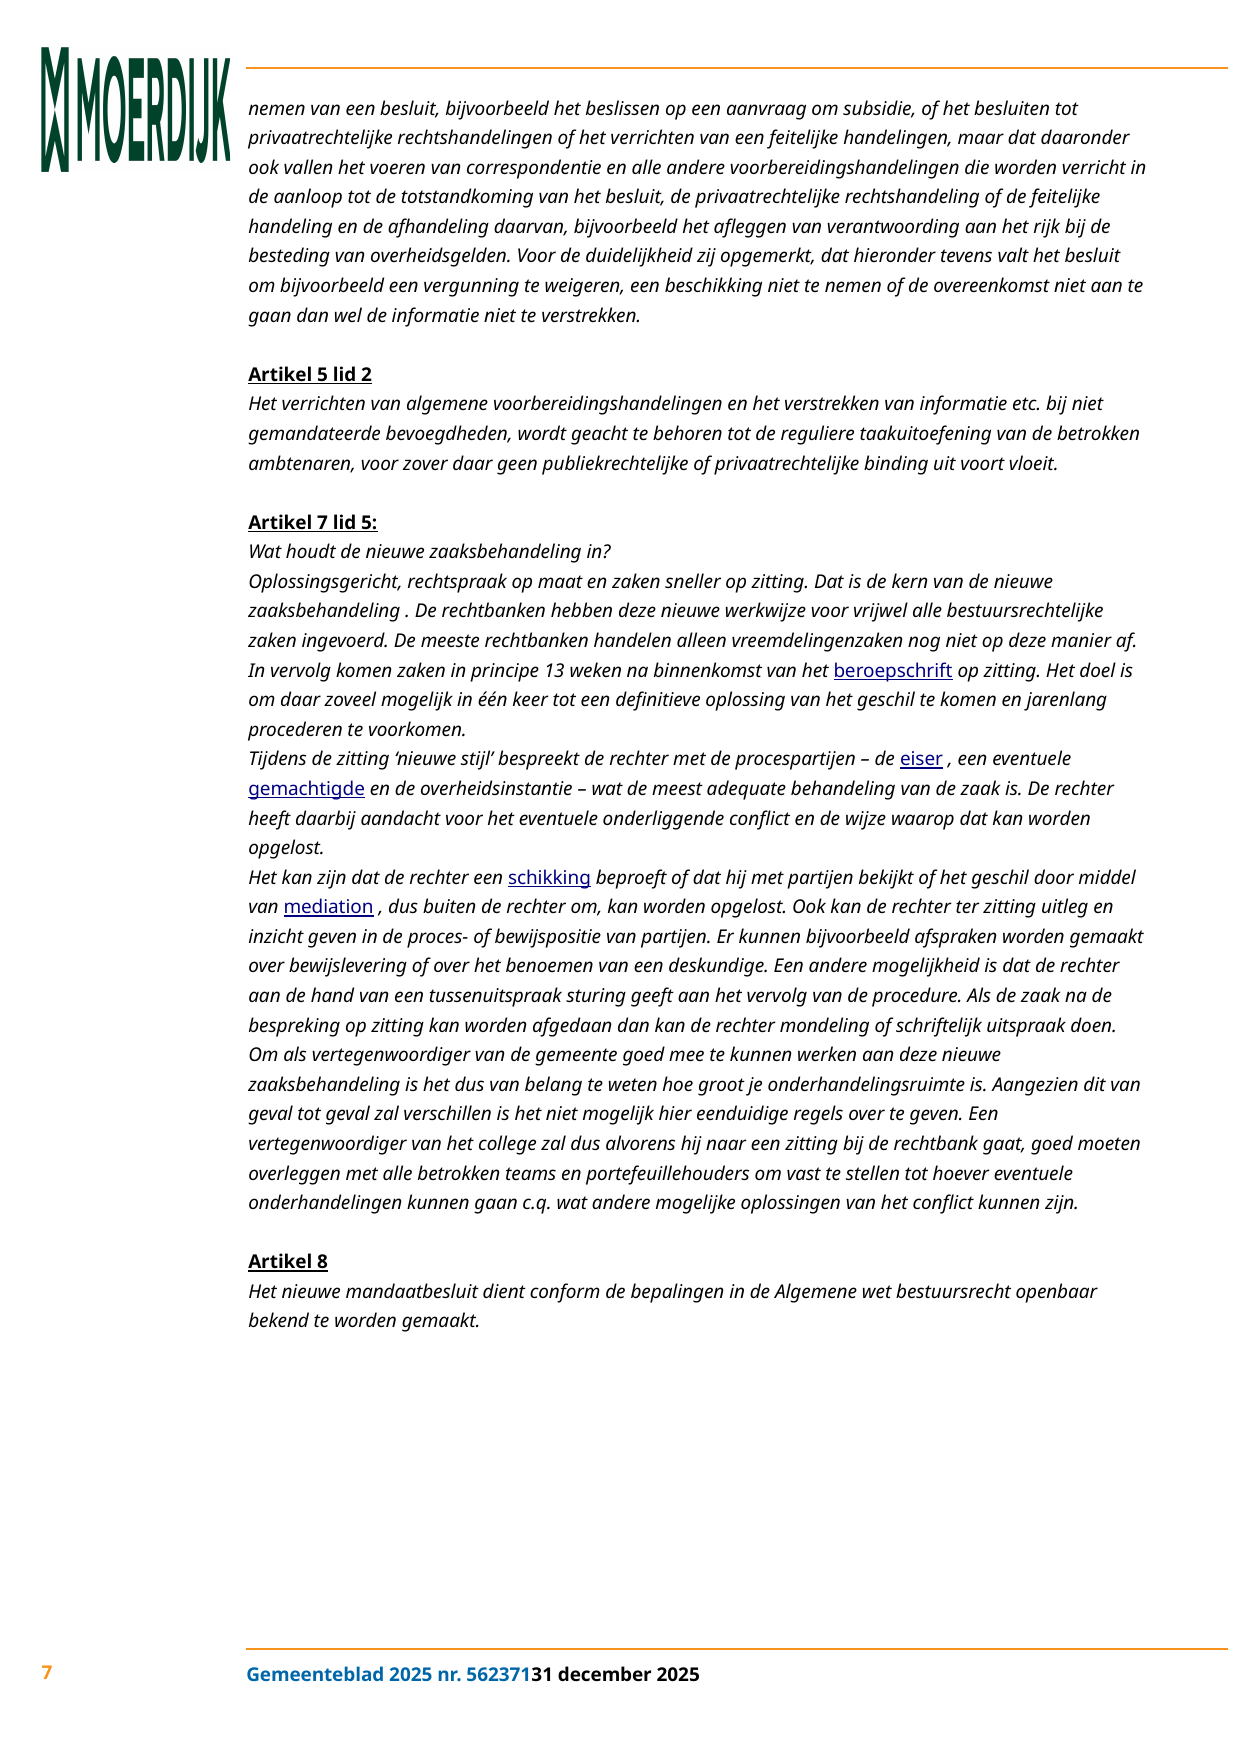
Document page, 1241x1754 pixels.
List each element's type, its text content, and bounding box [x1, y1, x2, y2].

text nemen van een besluit, bijvoorbeeld het beslissen op een aanvraag om subsidie, of het besluiten tot privaatrechtelijke rechtshandelingen of het verrichten van een feitelijke handelingen, maar dat daaronder ook vallen het voeren van correspondentie en alle andere voorbereidingshandelingen die worden verricht in de aanloop tot de totstandkoming van het besluit, de privaatrechtelijke rechtshandeling of de feitelijke handeling en de afhandeling daarvan, bijvoorbeeld het afleggen van verantwoording aan het rijk bij de besteding van overheidsgelden. Voor de duidelijkheid zij opgemerkt, dat hieronder tevens valt het besluit om bijvoorbeeld een vergunning te weigeren, een beschikking niet te nemen of de overeenkomst niet aan te gaan dan wel de informatie niet te verstrekken. [248, 95, 1152, 328]
picture [41, 47, 231, 172]
text Oplossingsgericht, rechtspraak op maat en zaken sneller op zitting. Dat is de kern van de nieuwe zaaksbehandeling . De rechtbanken hebben deze nieuwe werkwijze voor vrijwel alle bestuursrechtelijke zaken ingevoerd. De meeste rechtbanken handelen alleen vreemdelingenzaken nog niet op deze manier af. [248, 568, 1152, 653]
text Het nieuwe mandaatbesluit dient conform de bepalingen in de Algemene wet bestuursrecht openbaar bekend te worden gemaakt. [248, 1278, 1152, 1333]
text In vervolg komen zaken in principe 13 weken na binnenkomst van het beroepschrift op zitting. Het doel is om daar zoveel mogelijk in één keer tot een definitieve oplossing van het geschil te komen en jarenlang procederen te voorkomen. [248, 657, 1152, 742]
text Het kan zijn dat de rechter een schikking beproeft of dat hij met partijen bekijkt of het geschil door middel van mediation , dus buiten de rechter om, kan worden opgelost. Ook kan de rechter ter zitting uitleg en inzicht geven in de proces- of bewijspositie van partijen. Er kunnen bijvoorbeeld afspraken worden gemaakt over bewijslevering of over het benoemen van een deskundige. Een andere mogelijkheid is dat de rechter aan de hand van een tussenuitspraak sturing geeft aan het vervolg van de procedure. Als de zaak na de bespreking op zitting kan worden afgedaan dan kan de rechter mondeling of schriftelijk uitspraak doen. [248, 864, 1152, 1038]
text Om als vertegenwoordiger van de gemeente goed mee te kunnen werken aan deze nieuwe zaaksbehandeling is het dus van belang te weten hoe groot je onderhandelingsruimte is. Aangezien dit van geval tot geval zal verschillen is het niet mogelijk hier eenduidige regels over te geven. Een vertegenwoordiger van het college zal dus alvorens hij naar een zitting bij de rechtbank gaat, goed moeten overleggen met alle betrokken teams en portefeuillehouders om vast te stellen tot hoever eventuele onderhandelingen kunnen gaan c.q. wat andere mogelijke oplossingen van het conflict kunnen zijn. [248, 1041, 1152, 1215]
text Artikel 7 lid 5: [248, 509, 1152, 535]
text Artikel 5 lid 2 [248, 361, 1152, 387]
text Wat houdt de nieuwe zaaksbehandeling in? [248, 538, 1152, 564]
text Tijdens de zitting ‘nieuwe stijl’ bespreekt de rechter met de procespartijen – de eiser , een eventuele gemachtigde en de overheidsinstantie – wat de meest adequate behandeling van de zaak is. De rechter heeft daarbij aandacht voor het eventuele onderliggende conflict en de wijze waarop dat kan worden opgelost. [248, 746, 1152, 860]
text Artikel 8 [248, 1248, 1152, 1274]
text Het verrichten van algemene voorbereidingshandelingen en het verstrekken van informatie etc. bij niet gemandateerde bevoegdheden, wordt geacht te behoren tot de reguliere taakuitoefening van de betrokken ambtenaren, voor zover daar geen publiekrechtelijke of privaatrechtelijke binding uit voort vloeit. [248, 391, 1152, 476]
